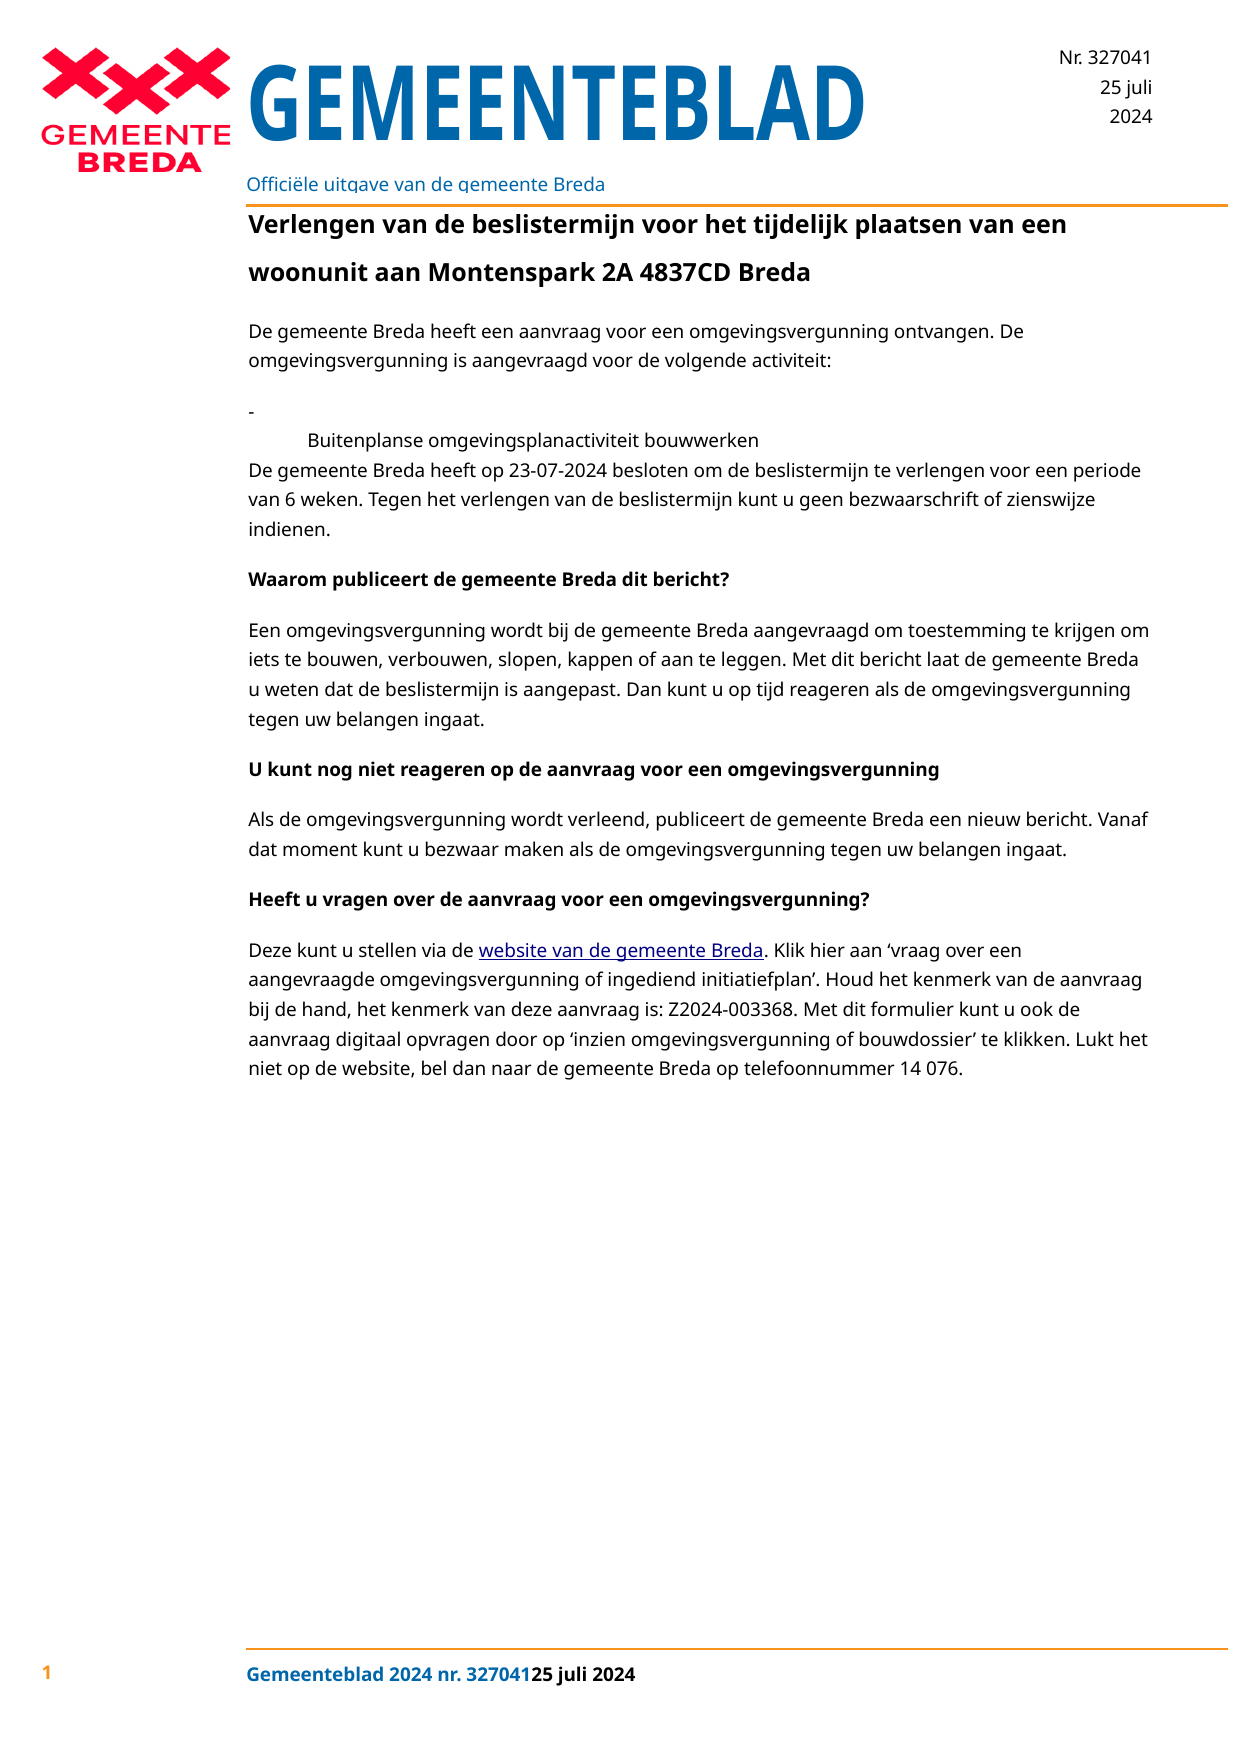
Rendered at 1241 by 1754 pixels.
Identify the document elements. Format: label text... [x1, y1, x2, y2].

text U kunt nog niet reageren op de aanvraag voor een omgevingsvergunning [248, 756, 1152, 782]
list Buitenplanse omgevingsplanactiviteit bouwwerken [248, 427, 1152, 453]
text Als de omgevingsvergunning wordt verleend, publiceert de gemeente Breda een nieuw bericht. Vanaf dat moment kunt u bezwaar maken als de omgevingsvergunning tegen uw belangen ingaat. [248, 807, 1152, 862]
text De gemeente Breda heeft op 23-07-2024 besloten om de beslistermijn te verlengen voor een periode van 6 weken. Tegen het verlengen van de beslistermijn kunt u geen bezwaarschrift of zienswijze indienen. [248, 457, 1152, 542]
text Een omgevingsvergunning wordt bij de gemeente Breda aangevraagd om toestemming te krijgen om iets te bouwen, verbouwen, slopen, kappen of aan te leggen. Met dit bericht laat de gemeente Breda u weten dat de beslistermijn is aangepast. Dan kunt u op tijd reageren als de omgevingsvergunning tegen uw belangen ingaat. [248, 617, 1152, 732]
picture [41, 47, 231, 172]
text Verlengen van de beslistermijn voor het tijdelijk plaatsen van een woonunit aan Montenspark 2A 4837CD Breda [248, 207, 1152, 288]
text Deze kunt u stellen via de website van de gemeente Breda. Klik hier aan ‘vraag over een aangevraagde omgevingsvergunning of ingediend initiatiefplan’. Houd het kenmerk van de aanvraag bij de hand, het kenmerk van deze aanvraag is: Z2024-003368. Met dit formulier kunt u ook de aanvraag digitaal opvragen door op ‘inzien omgevingsvergunning of bouwdossier’ te klikken. Lukt het niet op de website, bel dan naar de gemeente Breda op telefoonnummer 14 076. [248, 937, 1152, 1081]
text Waarom publiceert de gemeente Breda dit bericht? [248, 567, 1152, 592]
text Heeft u vragen over de aanvraag voor een omgevingsvergunning? [248, 887, 1152, 912]
text De gemeente Breda heeft een aanvraag voor een omgevingsvergunning ontvangen. De omgevingsvergunning is aangevraagd voor de volgende activiteit: [248, 318, 1152, 373]
